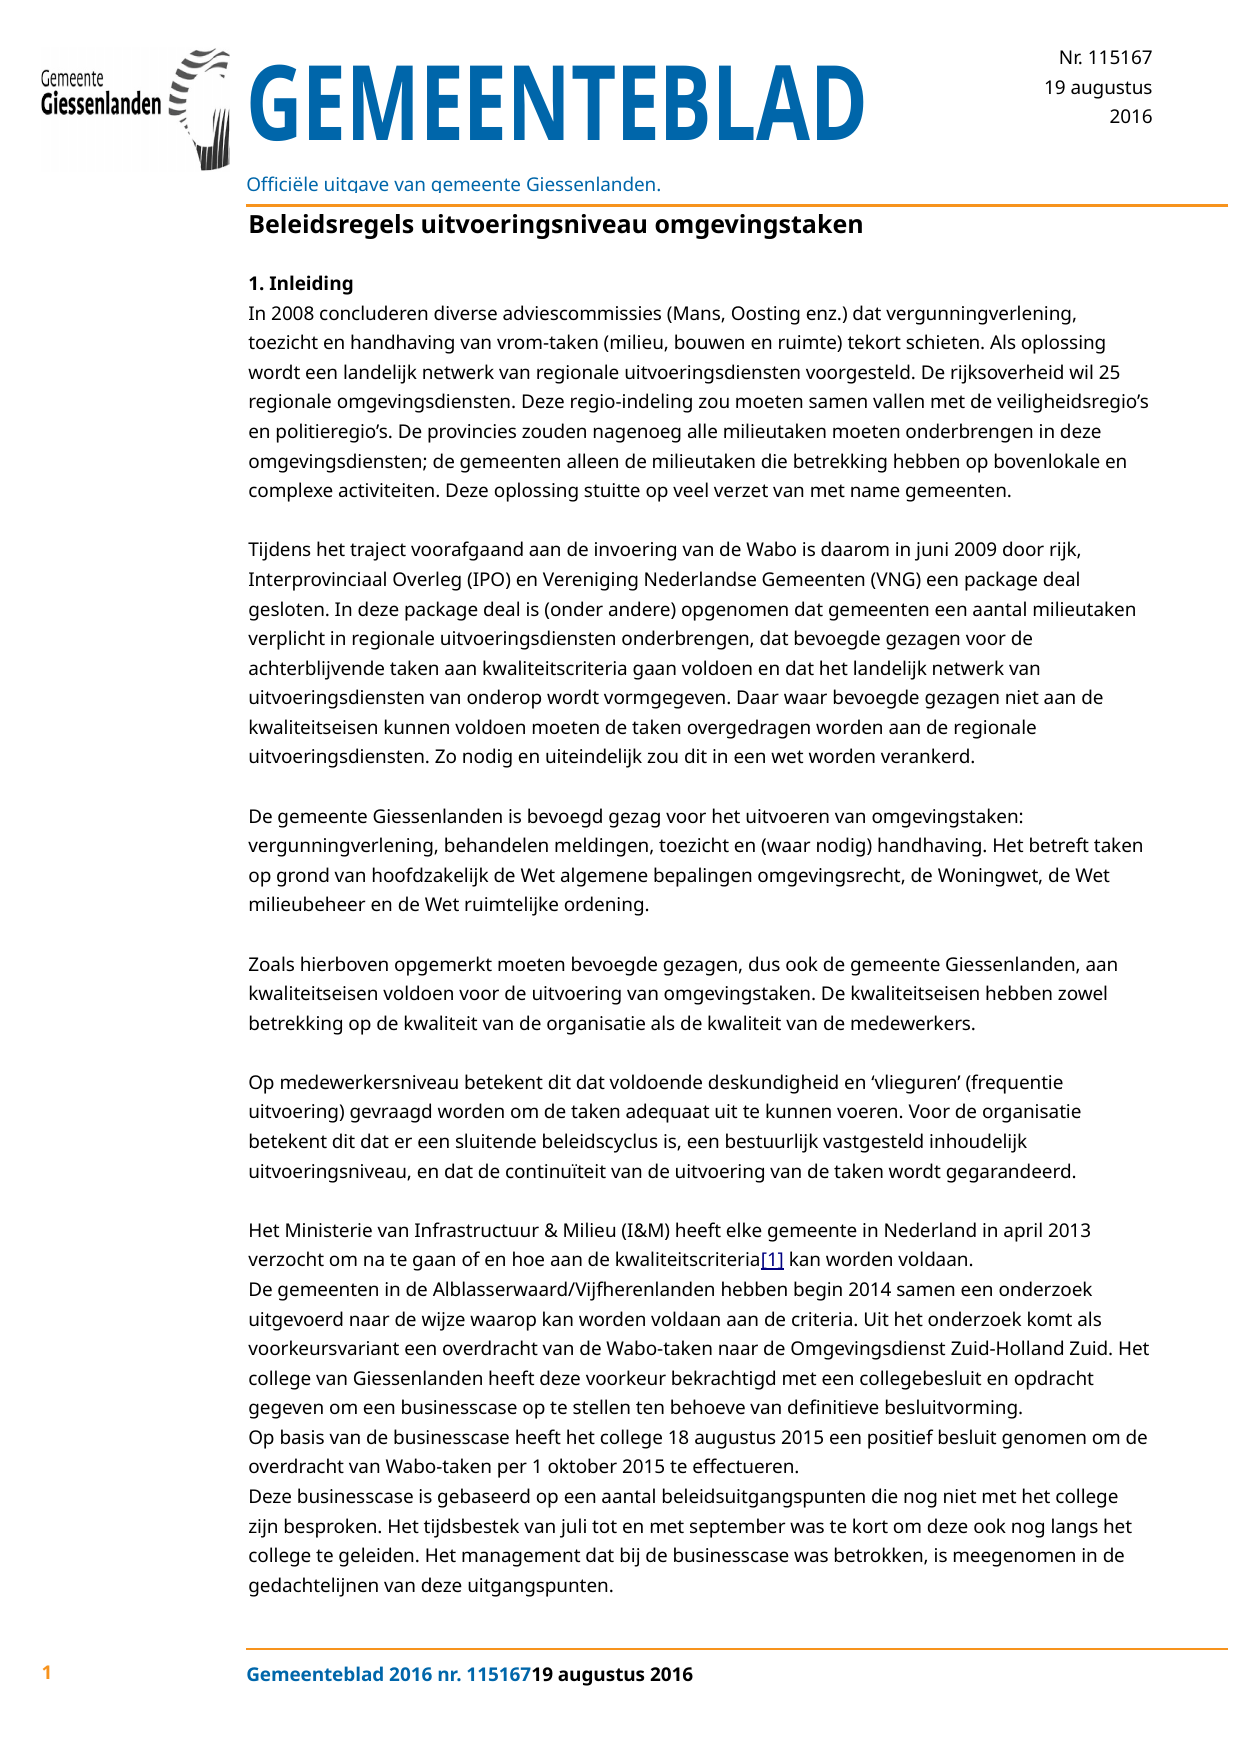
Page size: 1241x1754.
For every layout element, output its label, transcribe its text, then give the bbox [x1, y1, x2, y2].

text 1. Inleiding [248, 270, 1152, 296]
text De gemeente Giessenlanden is bevoegd gezag voor het uitvoeren van omgevingstaken: vergunningverlening, behandelen meldingen, toezicht en (waar nodig) handhaving. Het betreft taken op grond van hoofdzakelijk de Wet algemene bepalingen omgevingsrecht, de Woningwet, de Wet milieubeheer en de Wet ruimtelijke ordening. [248, 803, 1152, 917]
text In 2008 concluderen diverse adviescommissies (Mans, Oosting enz.) dat vergunningverlening, toezicht en handhaving van vrom-taken (milieu, bouwen en ruimte) tekort schieten. Als oplossing wordt een landelijk netwerk van regionale uitvoeringsdiensten voorgesteld. De rijksoverheid wil 25 regionale omgevingsdiensten. Deze regio-indeling zou moeten samen vallen met de veiligheidsregio’s en politieregio’s. De provincies zouden nagenoeg alle milieutaken moeten onderbrengen in deze omgevingsdiensten; de gemeenten alleen de milieutaken die betrekking hebben op bovenlokale en complexe activiteiten. Deze oplossing stuitte op veel verzet van met name gemeenten. [248, 300, 1152, 503]
picture [41, 47, 231, 172]
text Zoals hierboven opgemerkt moeten bevoegde gezagen, dus ook de gemeente Giessenlanden, aan kwaliteitseisen voldoen voor de uitvoering van omgevingstaken. De kwaliteitseisen hebben zowel betrekking op de kwaliteit van de organisatie als de kwaliteit van de medewerkers. [248, 951, 1152, 1036]
text Het Ministerie van Infrastructuur & Milieu (I&M) heeft elke gemeente in Nederland in april 2013 verzocht om na te gaan of en hoe aan de kwaliteitscriteria[1] kan worden voldaan. [248, 1217, 1152, 1272]
text Tijdens het traject voorafgaand aan de invoering van de Wabo is daarom in juni 2009 door rijk, Interprovinciaal Overleg (IPO) en Vereniging Nederlandse Gemeenten (VNG) een package deal gesloten. In deze package deal is (onder andere) opgenomen dat gemeenten een aantal milieutaken verplicht in regionale uitvoeringsdiensten onderbrengen, dat bevoegde gezagen voor de achterblijvende taken aan kwaliteitscriteria gaan voldoen en dat het landelijk netwerk van uitvoeringsdiensten van onderop wordt vormgegeven. Daar waar bevoegde gezagen niet aan de kwaliteitseisen kunnen voldoen moeten de taken overgedragen worden aan de regionale uitvoeringsdiensten. Zo nodig en uiteindelijk zou dit in een wet worden verankerd. [248, 537, 1152, 769]
text Op basis van de businesscase heeft het college 18 augustus 2015 een positief besluit genomen om de overdracht van Wabo-taken per 1 oktober 2015 te effectueren. [248, 1424, 1152, 1479]
text Deze businesscase is gebaseerd op een aantal beleidsuitgangspunten die nog niet met het college zijn besproken. Het tijdsbestek van juli tot en met september was te kort om deze ook nog langs het college te geleiden. Het management dat bij de businesscase was betrokken, is meegenomen in de gedachtelijnen van deze uitgangspunten. [248, 1483, 1152, 1598]
text De gemeenten in de Alblasserwaard/Vijfherenlanden hebben begin 2014 samen een onderzoek uitgevoerd naar de wijze waarop kan worden voldaan aan de criteria. Uit het onderzoek komt als voorkeursvariant een overdracht van de Wabo-taken naar de Omgevingsdienst Zuid-Holland Zuid. Het college van Giessenlanden heeft deze voorkeur bekrachtigd met een collegebesluit en opdracht gegeven om een businesscase op te stellen ten behoeve van definitieve besluitvorming. [248, 1276, 1152, 1420]
text Op medewerkersniveau betekent dit dat voldoende deskundigheid en ‘vlieguren’ (frequentie uitvoering) gevraagd worden om de taken adequaat uit te kunnen voeren. Voor de organisatie betekent dit dat er een sluitende beleidscyclus is, een bestuurlijk vastgesteld inhoudelijk uitvoeringsniveau, en dat de continuïteit van de uitvoering van de taken wordt gegarandeerd. [248, 1069, 1152, 1183]
text Beleidsregels uitvoeringsniveau omgevingstaken [248, 207, 1152, 241]
